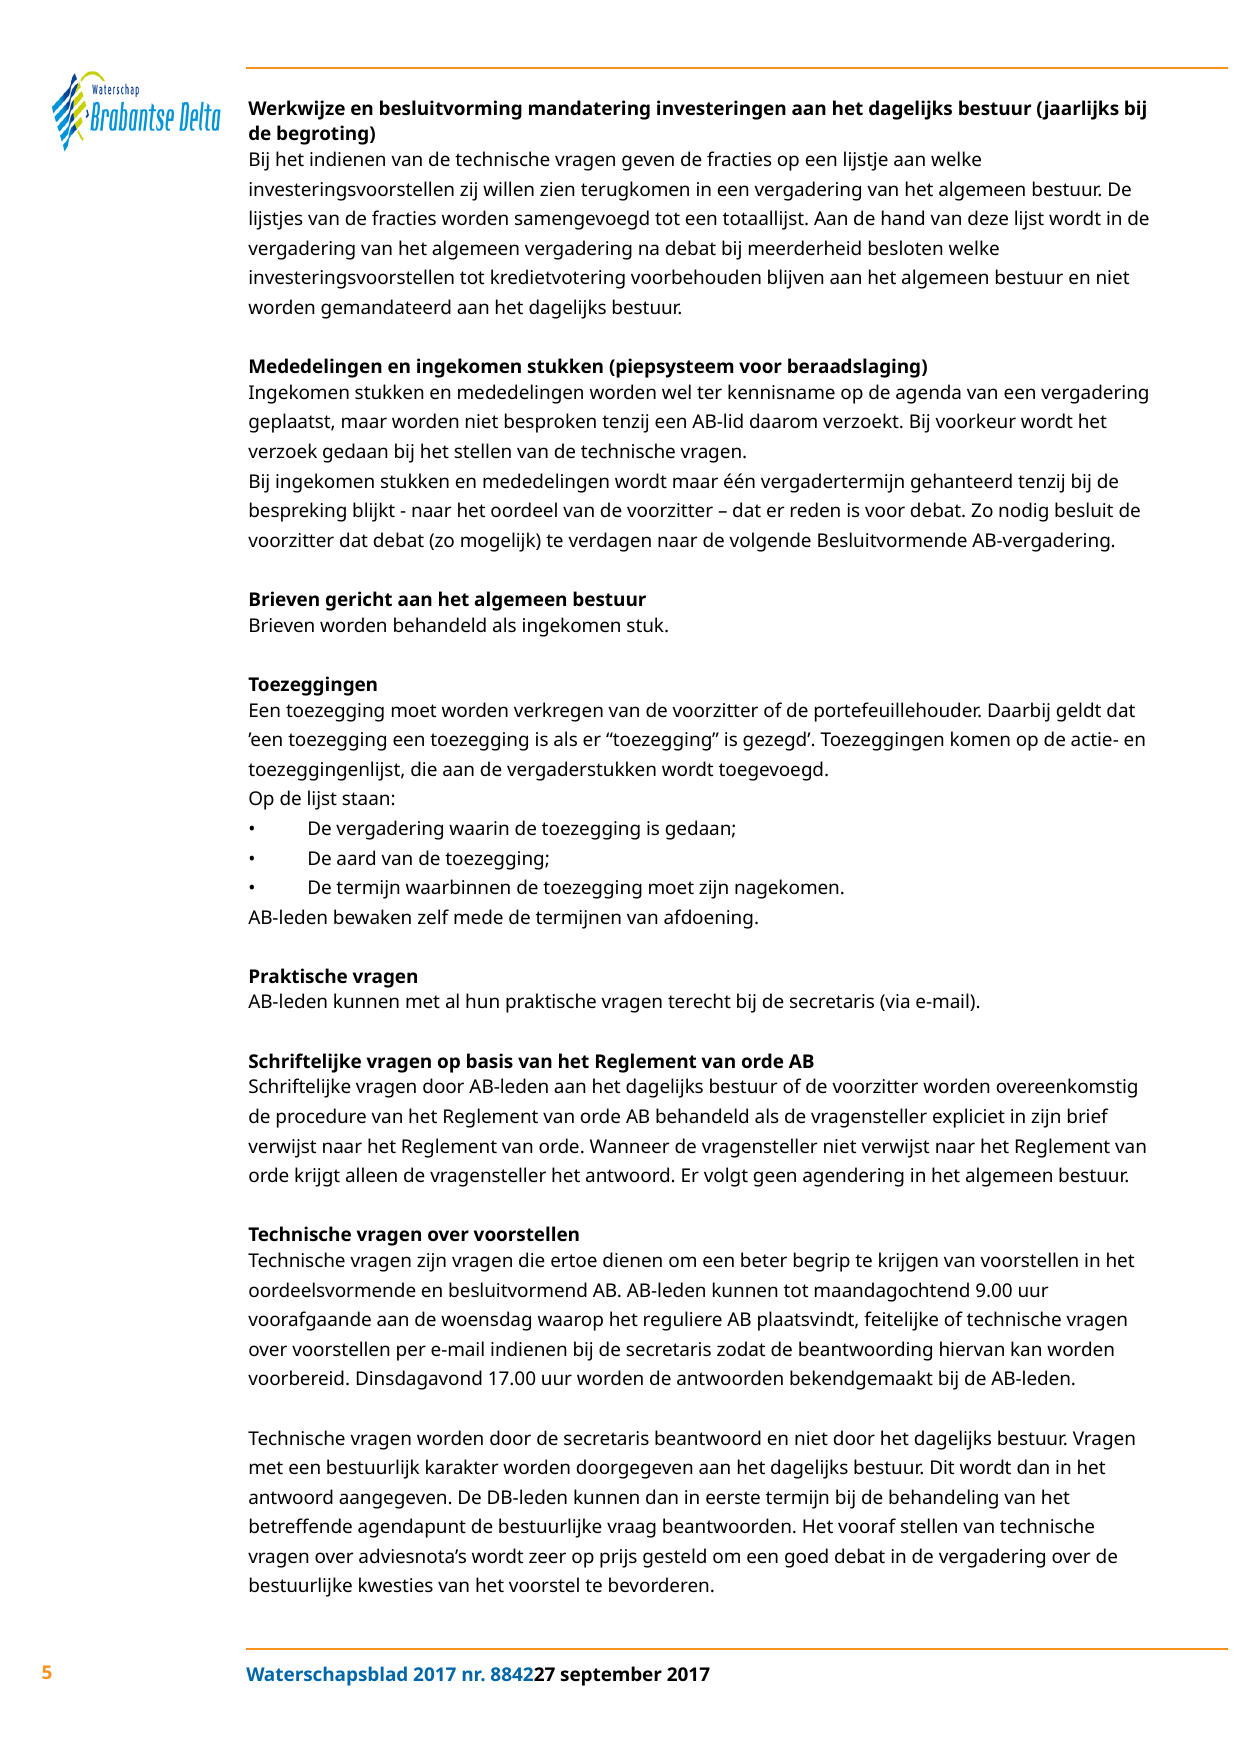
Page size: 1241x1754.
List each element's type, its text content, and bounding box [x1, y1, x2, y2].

text Schriftelijke vragen op basis van het Reglement van orde AB [248, 1048, 1152, 1074]
list De termijn waarbinnen de toezegging moet zijn nagekomen. [248, 874, 1152, 900]
list De vergadering waarin de toezegging is gedaan; [248, 815, 1152, 841]
text Technische vragen zijn vragen die ertoe dienen om een beter begrip te krijgen van voorstellen in het oordeelsvormende en besluitvormend AB. AB-leden kunnen tot maandagochtend 9.00 uur voorafgaande aan de woensdag waarop het reguliere AB plaatsvindt, feitelijke of technische vragen over voorstellen per e-mail indienen bij de secretaris zodat de beantwoording hiervan kan worden voorbereid. Dinsdagavond 17.00 uur worden de antwoorden bekendgemaakt bij de AB-leden. [248, 1247, 1152, 1391]
text Schriftelijke vragen door AB-leden aan het dagelijks bestuur of de voorzitter worden overeenkomstig de procedure van het Reglement van orde AB behandeld als de vragensteller expliciet in zijn brief verwijst naar het Reglement van orde. Wanneer de vragensteller niet verwijst naar het Reglement van orde krijgt alleen de vragensteller het antwoord. Er volgt geen agendering in het algemeen bestuur. [248, 1074, 1152, 1188]
text Brieven worden behandeld als ingekomen stuk. [248, 612, 1152, 638]
text Op de lijst staan: [248, 786, 1152, 811]
picture [41, 47, 231, 172]
text Technische vragen over voorstellen [248, 1222, 1152, 1247]
text Ingekomen stukken en mededelingen worden wel ter kennisname op de agenda van een vergadering geplaatst, maar worden niet besproken tenzij een AB-lid daarom verzoekt. Bij voorkeur wordt het verzoek gedaan bij het stellen van de technische vragen. [248, 379, 1152, 464]
text Praktische vragen [248, 963, 1152, 989]
list De aard van de toezegging; [248, 845, 1152, 870]
text Mededelingen en ingekomen stukken (piepsysteem voor beraadslaging) [248, 353, 1152, 379]
text Technische vragen worden door de secretaris beantwoord en niet door het dagelijks bestuur. Vragen met een bestuurlijk karakter worden doorgegeven aan het dagelijks bestuur. Dit wordt dan in het antwoord aangegeven. De DB-leden kunnen dan in eerste termijn bij de behandeling van het betreffende agendapunt de bestuurlijke vraag beantwoorden. Het vooraf stellen van technische vragen over adviesnota’s wordt zeer op prijs gesteld om een goed debat in de vergadering over de bestuurlijke kwesties van het voorstel te bevorderen. [248, 1425, 1152, 1598]
text Een toezegging moet worden verkregen van de voorzitter of de portefeuillehouder. Daarbij geldt dat ’een toezegging een toezegging is als er “toezegging” is gezegd’. Toezeggingen komen op de actie- en toezeggingenlijst, die aan de vergaderstukken wordt toegevoegd. [248, 697, 1152, 782]
text investeringsvoorstellen zij willen zien terugkomen in een vergadering van het algemeen bestuur. De lijstjes van de fracties worden samengevoegd tot een totaallijst. Aan de hand van deze lijst wordt in de vergadering van het algemeen vergadering na debat bij meerderheid besloten welke investeringsvoorstellen tot kredietvotering voorbehouden blijven aan het algemeen bestuur en niet worden gemandateerd aan het dagelijks bestuur. [248, 176, 1152, 320]
text Toezeggingen [248, 671, 1152, 697]
text Werkwijze en besluitvorming mandatering investeringen aan het dagelijks bestuur (jaarlijks bij de begroting) [248, 95, 1152, 146]
text Brieven gericht aan het algemeen bestuur [248, 586, 1152, 612]
text AB-leden bewaken zelf mede de termijnen van afdoening. [248, 904, 1152, 929]
text Bij ingekomen stukken en mededelingen wordt maar één vergadertermijn gehanteerd tenzij bij de bespreking blijkt - naar het oordeel van de voorzitter – dat er reden is voor debat. Zo nodig besluit de voorzitter dat debat (zo mogelijk) te verdagen naar de volgende Besluitvormende AB-vergadering. [248, 468, 1152, 553]
text AB-leden kunnen met al hun praktische vragen terecht bij de secretaris (via e-mail). [248, 989, 1152, 1014]
text Bij het indienen van de technische vragen geven de fracties op een lijstje aan welke [248, 146, 1152, 172]
